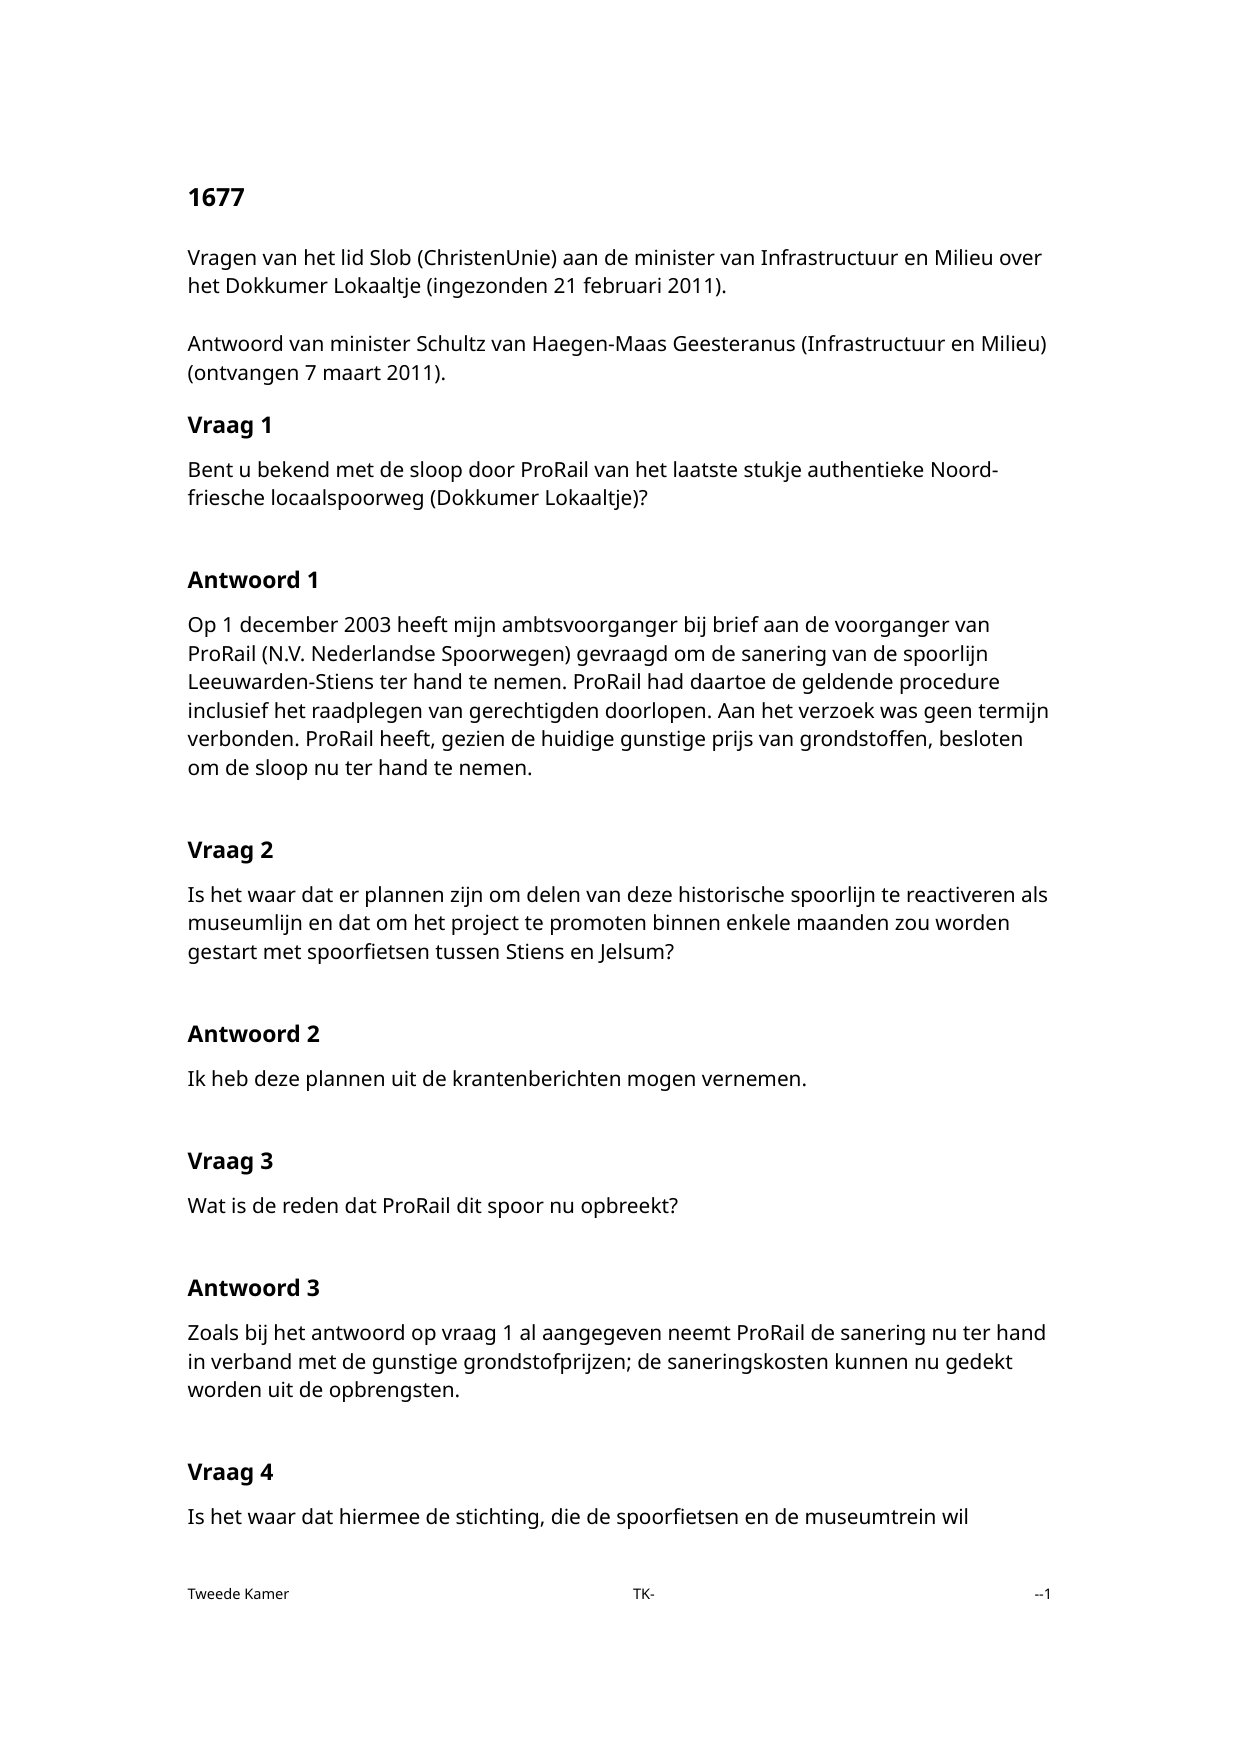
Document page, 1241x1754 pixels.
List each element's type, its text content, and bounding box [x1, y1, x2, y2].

subtitle Vraag 1 [187, 409, 1053, 440]
subtitle Antwoord 3 [187, 1272, 1053, 1303]
subtitle Antwoord 1 [187, 564, 1053, 596]
text Vragen van het lid Slob (ChristenUnie) aan de minister van Infrastructuur en Milieu over het Dokkumer Lokaaltje (ingezonden 21 februari 2011). [187, 243, 1053, 300]
text 1677 [187, 179, 1053, 213]
subtitle Antwoord 2 [187, 1018, 1053, 1049]
text Bent u bekend met de sloop door ProRail van het laatste stukje authentieke Noord-friesche locaalspoorweg (Dokkumer Lokaaltje)? [187, 455, 1053, 512]
text Zoals bij het antwoord op vraag 1 al aangegeven neemt ProRail de sanering nu ter hand in verband met de gunstige grondstofprijzen; de saneringskosten kunnen nu gedekt worden uit de opbrengsten. [187, 1318, 1053, 1404]
text Ik heb deze plannen uit de krantenberichten mogen vernemen. [187, 1064, 1053, 1092]
subtitle Vraag 4 [187, 1456, 1053, 1487]
text Op 1 december 2003 heeft mijn ambtsvoorganger bij brief aan de voorganger van ProRail (N.V. Nederlandse Spoorwegen) gevraagd om de sanering van de spoorlijn Leeuwarden-Stiens ter hand te nemen. ProRail had daartoe de geldende procedure inclusief het raadplegen van gerechtigden doorlopen. Aan het verzoek was geen termijn verbonden. ProRail heeft, gezien de huidige gunstige prijs van grondstoffen, besloten om de sloop nu ter hand te nemen. [187, 611, 1053, 781]
subtitle Vraag 3 [187, 1145, 1053, 1176]
text Is het waar dat hiermee de stichting, die de spoorfietsen en de museumtrein wil [187, 1502, 1053, 1531]
text Wat is de reden dat ProRail dit spoor nu opbreekt? [187, 1191, 1053, 1220]
text Is het waar dat er plannen zijn om delen van deze historische spoorlijn te reactiveren als museumlijn en dat om het project te promoten binnen enkele maanden zou worden gestart met spoorfietsen tussen Stiens en Jelsum? [187, 880, 1053, 965]
text Antwoord van minister Schultz van Haegen-Maas Geesteranus (Infrastructuur en Milieu) (ontvangen 7 maart 2011). [187, 329, 1053, 386]
subtitle Vraag 2 [187, 834, 1053, 865]
